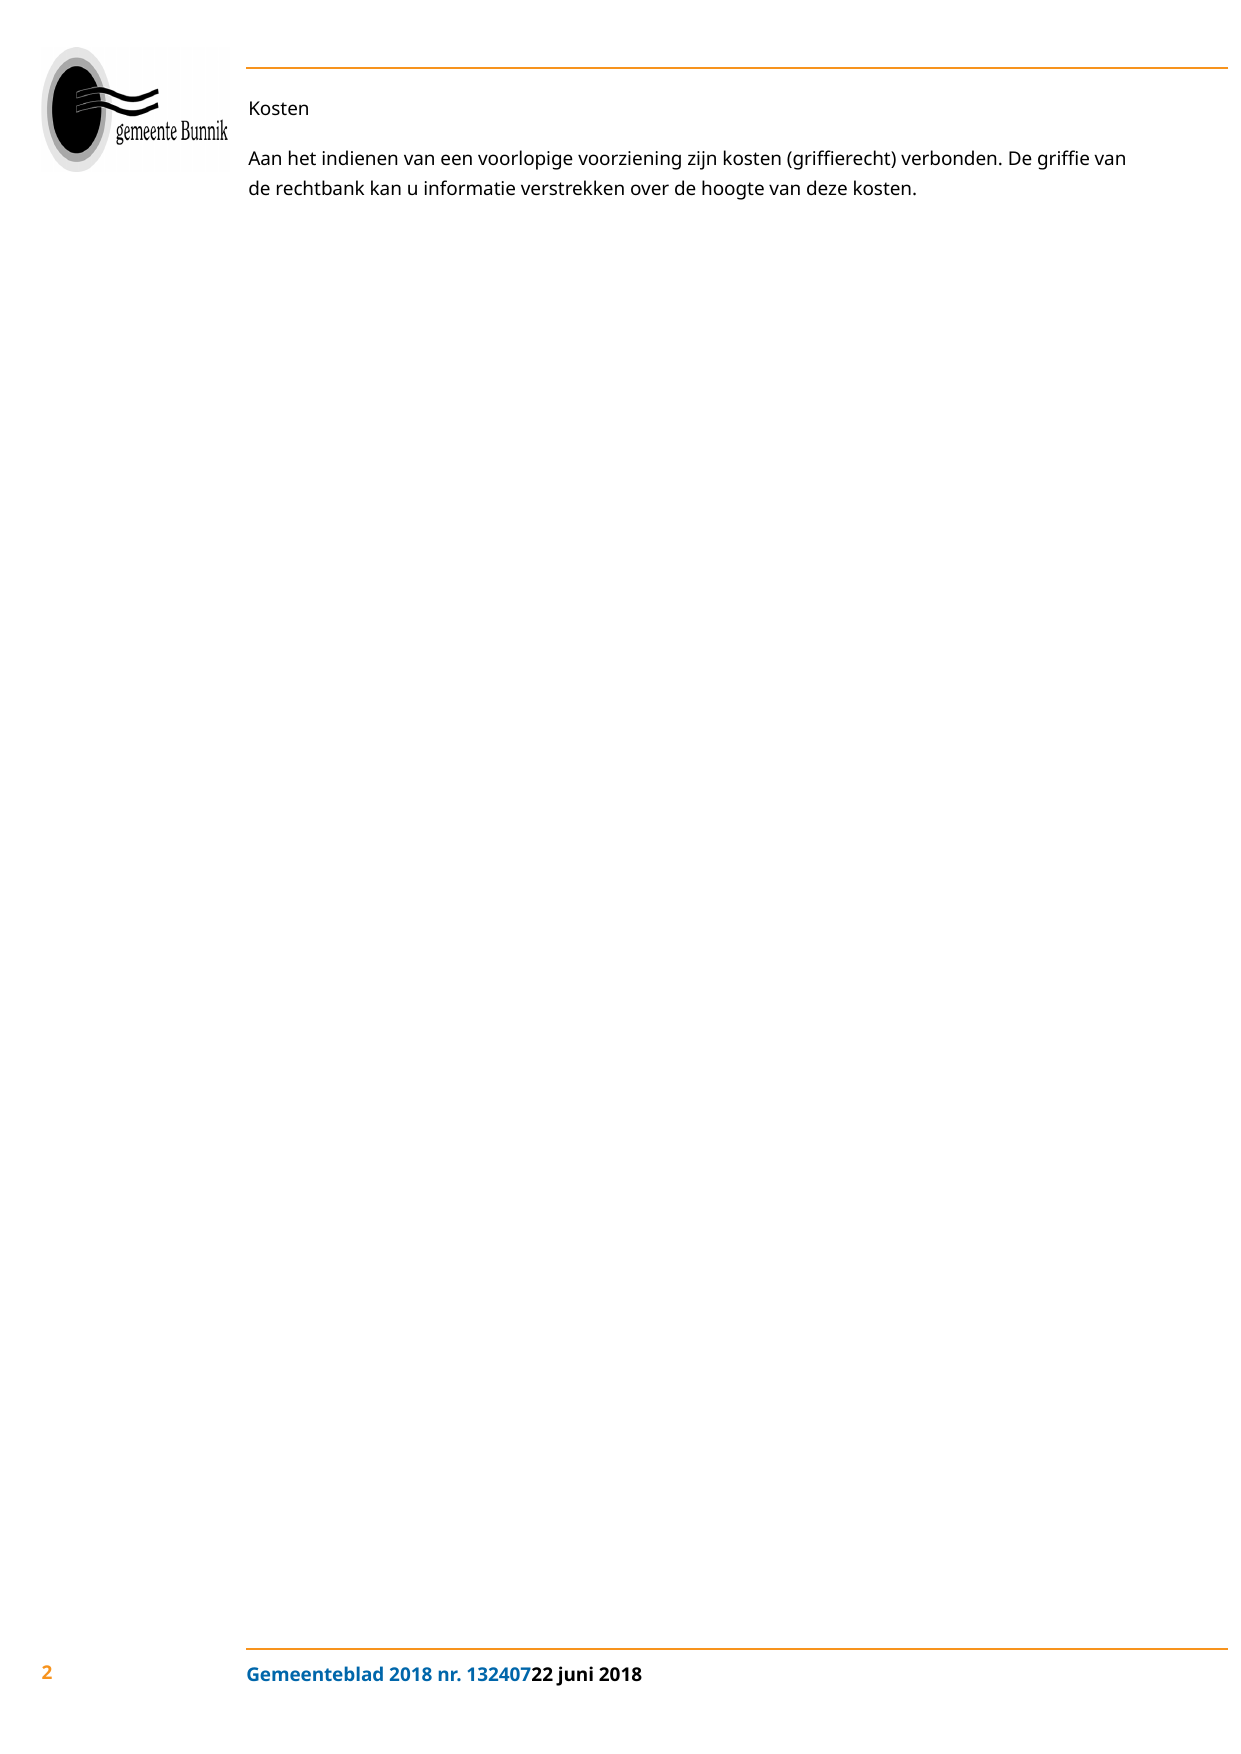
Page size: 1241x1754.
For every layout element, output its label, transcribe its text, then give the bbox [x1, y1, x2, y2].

text Kosten [248, 95, 1152, 121]
picture [41, 47, 231, 172]
text Aan het indienen van een voorlopige voorziening zijn kosten (griffierecht) verbonden. De griffie van de rechtbank kan u informatie verstrekken over de hoogte van deze kosten. [248, 145, 1152, 201]
